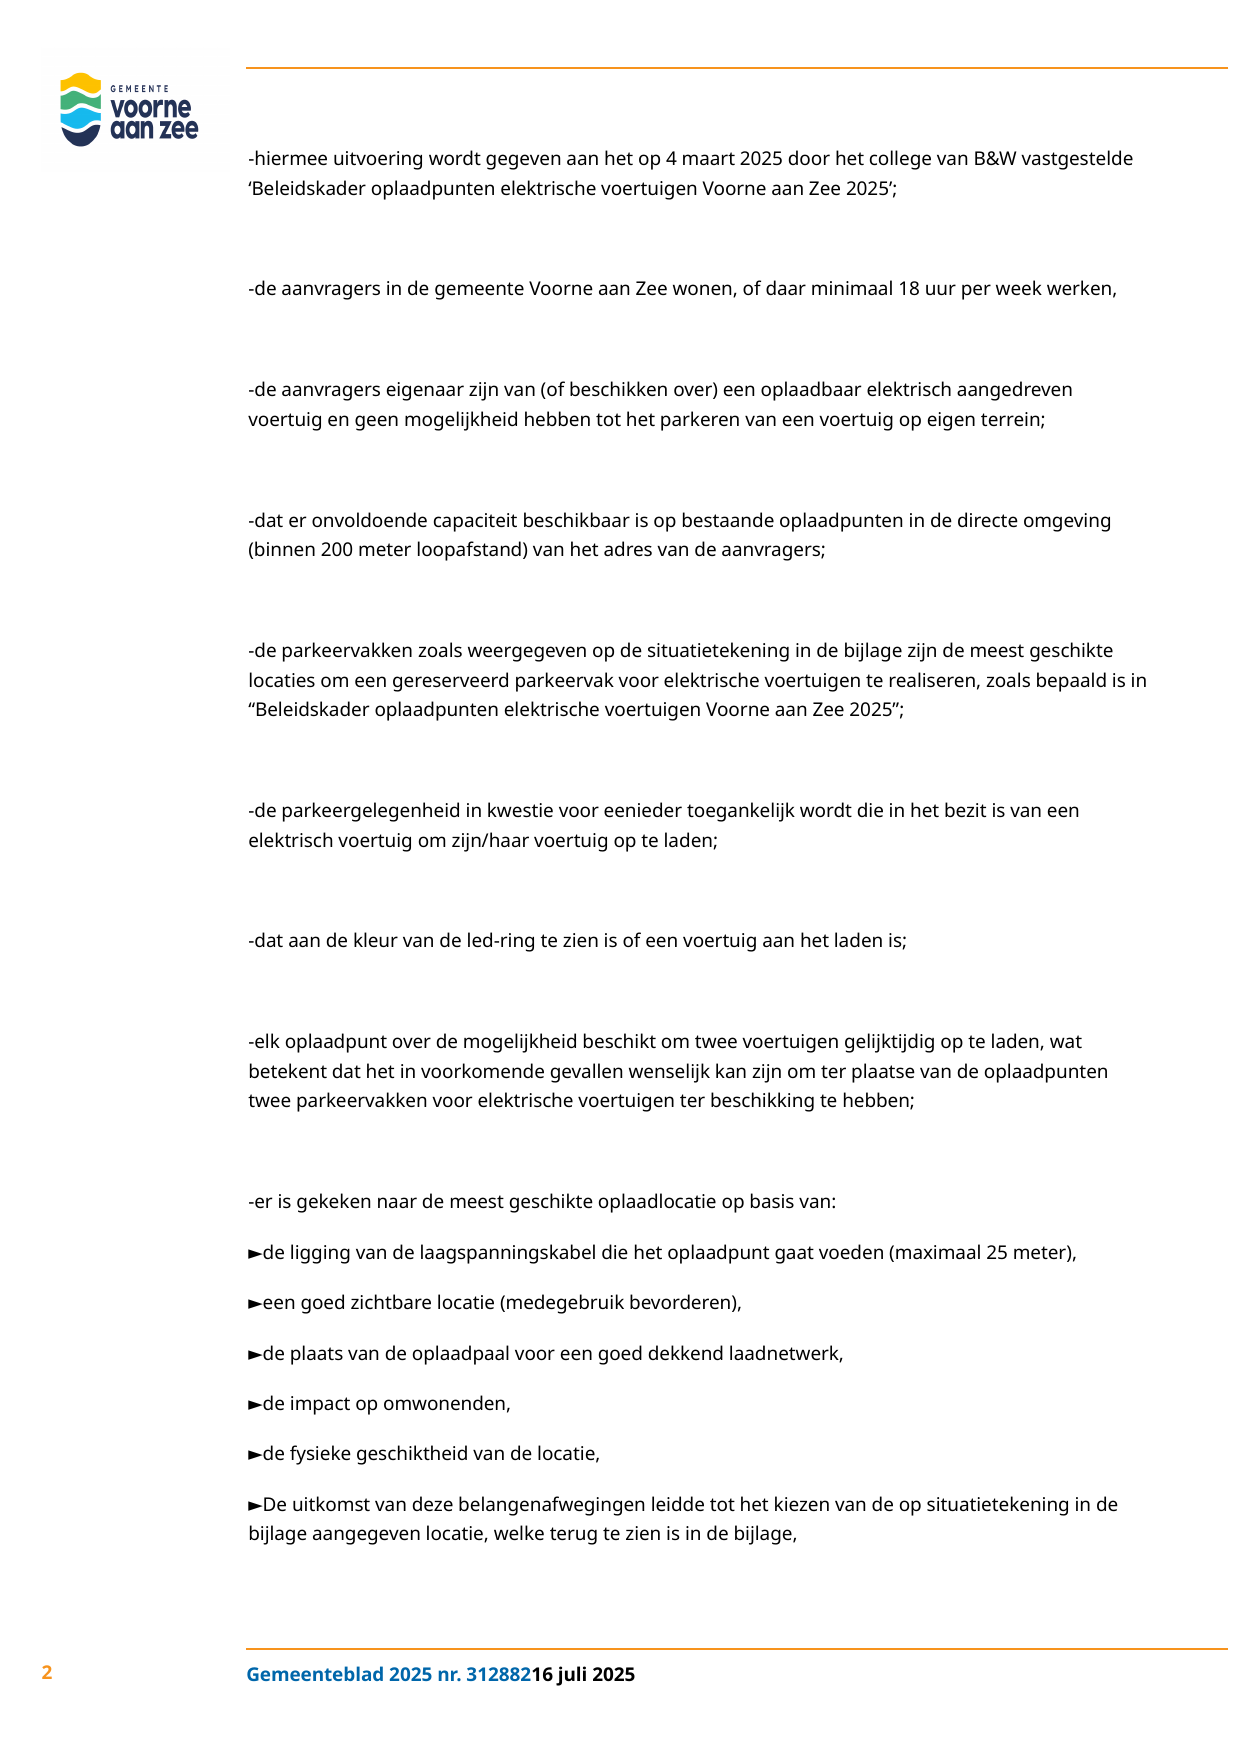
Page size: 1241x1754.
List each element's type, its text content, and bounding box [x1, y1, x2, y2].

text -er is gekeken naar de meest geschikte oplaadlocatie op basis van: [248, 1188, 1152, 1214]
text -de aanvragers eigenaar zijn van (of beschikken over) een oplaadbaar elektrisch aangedreven voertuig en geen mogelijkheid hebben tot het parkeren van een voertuig op eigen terrein; [248, 376, 1152, 432]
text ►een goed zichtbare locatie (medegebruik bevorderen), [248, 1289, 1152, 1315]
text ►De uitkomst van deze belangenafwegingen leidde tot het kiezen van de op situatietekening in de bijlage aangegeven locatie, welke terug te zien is in de bijlage, [248, 1491, 1152, 1546]
text ►de fysieke geschiktheid van de locatie, [248, 1441, 1152, 1466]
text -hiermee uitvoering wordt gegeven aan het op 4 maart 2025 door het college van B&W vastgestelde ‘Beleidskader oplaadpunten elektrische voertuigen Voorne aan Zee 2025’; [248, 145, 1152, 201]
text -dat er onvoldoende capaciteit beschikbaar is op bestaande oplaadpunten in de directe omgeving (binnen 200 meter loopafstand) van het adres van de aanvragers; [248, 507, 1152, 562]
text -de parkeervakken zoals weergegeven op de situatietekening in de bijlage zijn de meest geschikte locaties om een gereserveerd parkeervak voor elektrische voertuigen te realiseren, zoals bepaald is in “Beleidskader oplaadpunten elektrische voertuigen Voorne aan Zee 2025”; [248, 637, 1152, 722]
text -de parkeergelegenheid in kwestie voor eenieder toegankelijk wordt die in het bezit is van een elektrisch voertuig om zijn/haar voertuig op te laden; [248, 797, 1152, 853]
text -elk oplaadpunt over de mogelijkheid beschikt om twee voertuigen gelijktijdig op te laden, wat betekent dat het in voorkomende gevallen wenselijk kan zijn om ter plaatse van de oplaadpunten twee parkeervakken voor elektrische voertuigen ter beschikking te hebben; [248, 1028, 1152, 1113]
text ►de ligging van de laagspanningskabel die het oplaadpunt gaat voeden (maximaal 25 meter), [248, 1239, 1152, 1265]
text -dat aan de kleur van de led-ring te zien is of een voertuig aan het laden is; [248, 928, 1152, 953]
picture [41, 47, 231, 172]
text -de aanvragers in de gemeente Voorne aan Zee wonen, of daar minimaal 18 uur per week werken, [248, 276, 1152, 301]
text ►de plaats van de oplaadpaal voor een goed dekkend laadnetwerk, [248, 1340, 1152, 1366]
text ►de impact op omwonenden, [248, 1390, 1152, 1416]
